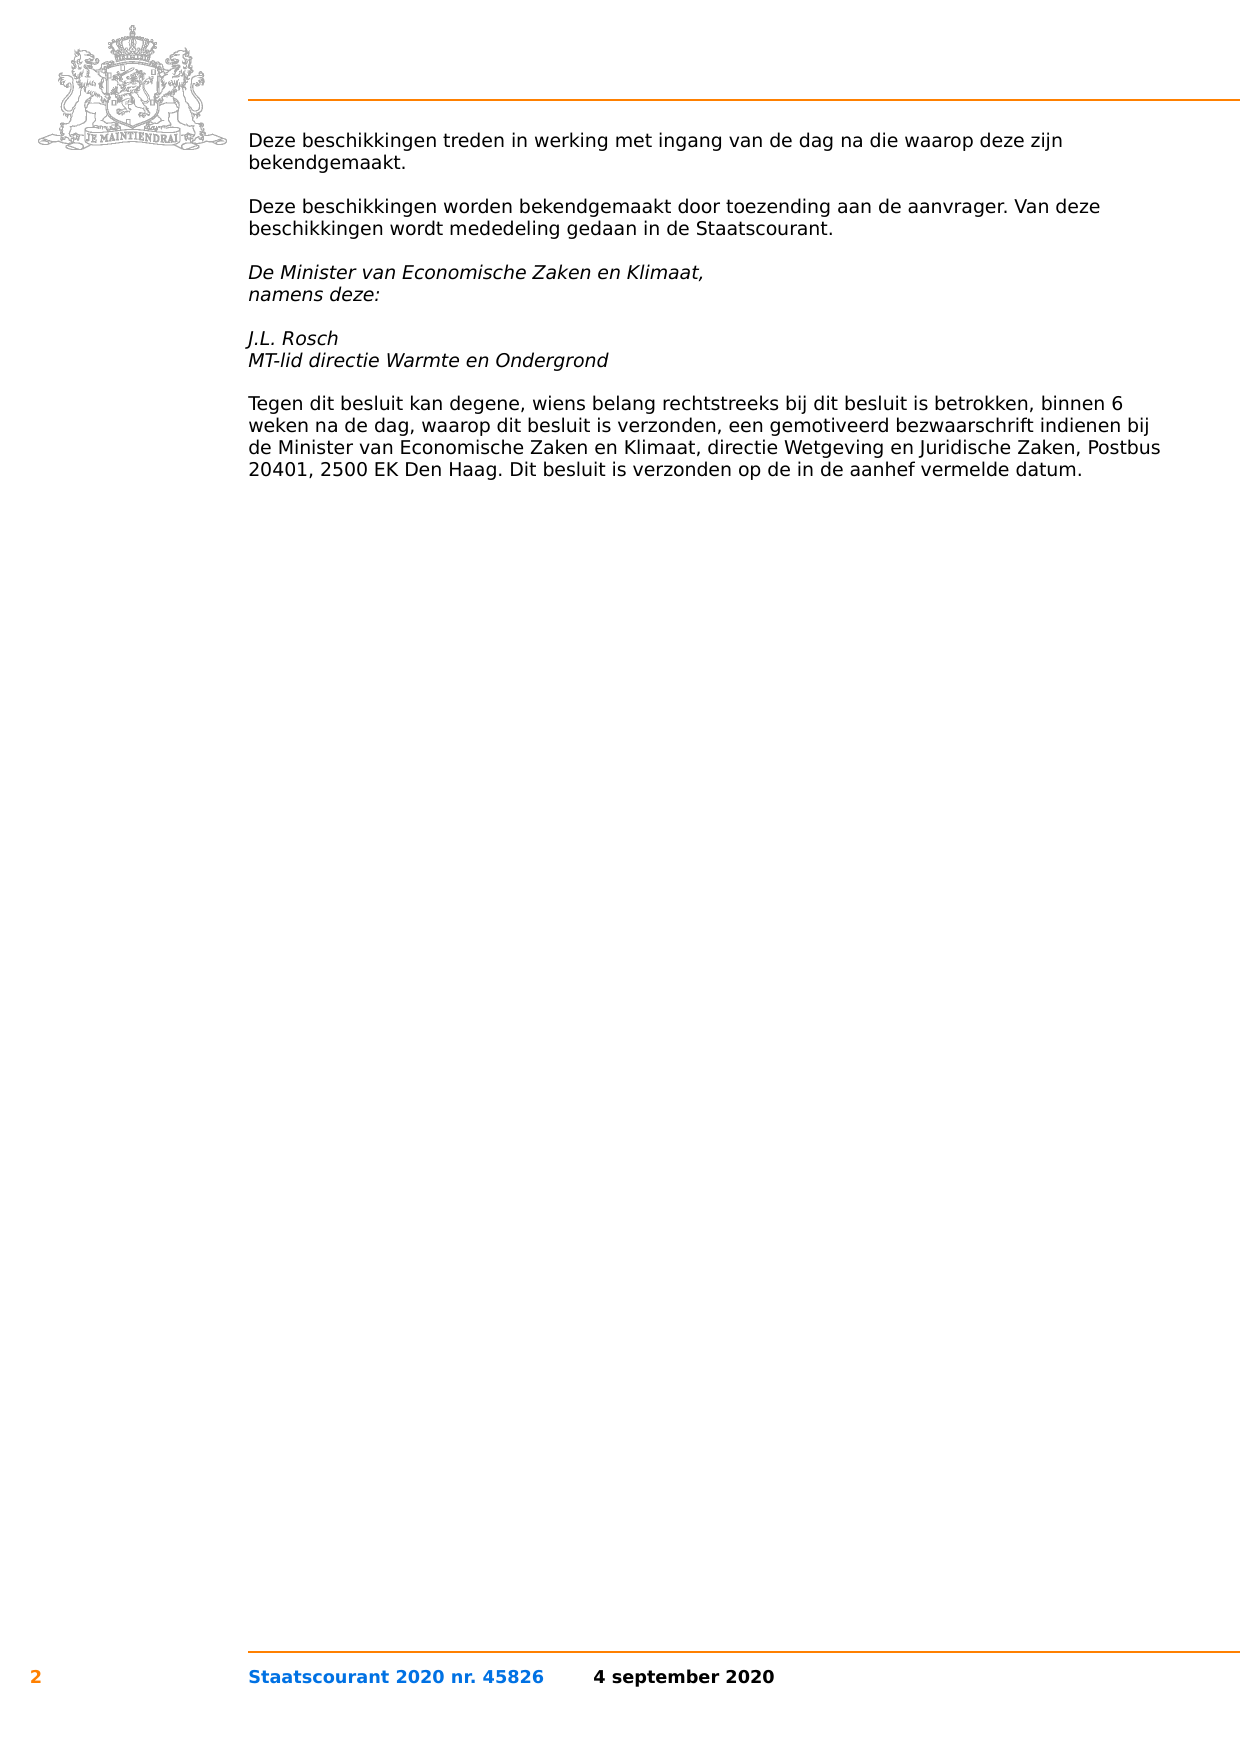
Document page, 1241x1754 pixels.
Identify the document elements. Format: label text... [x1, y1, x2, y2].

text De Minister van Economische Zaken en Klimaat, namens deze: J.L. Rosch MT-lid directie Warmte en Ondergrond [248, 262, 1163, 371]
picture [38, 25, 227, 150]
text Tegen dit besluit kan degene, wiens belang rechtstreeks bij dit besluit is betrokken, binnen 6 weken na de dag, waarop dit besluit is verzonden, een gemotiveerd bezwaarschrift indienen bij de Minister van Economische Zaken en Klimaat, directie Wetgeving en Juridische Zaken, Postbus 20401, 2500 EK Den Haag. Dit besluit is verzonden op de in de aanhef vermelde datum. [248, 393, 1163, 481]
text Deze beschikkingen treden in werking met ingang van de dag na die waarop deze zijn bekendgemaakt. [248, 130, 1163, 174]
text Deze beschikkingen worden bekendgemaakt door toezending aan de aanvrager. Van deze beschikkingen wordt mededeling gedaan in de Staatscourant. [248, 196, 1163, 240]
